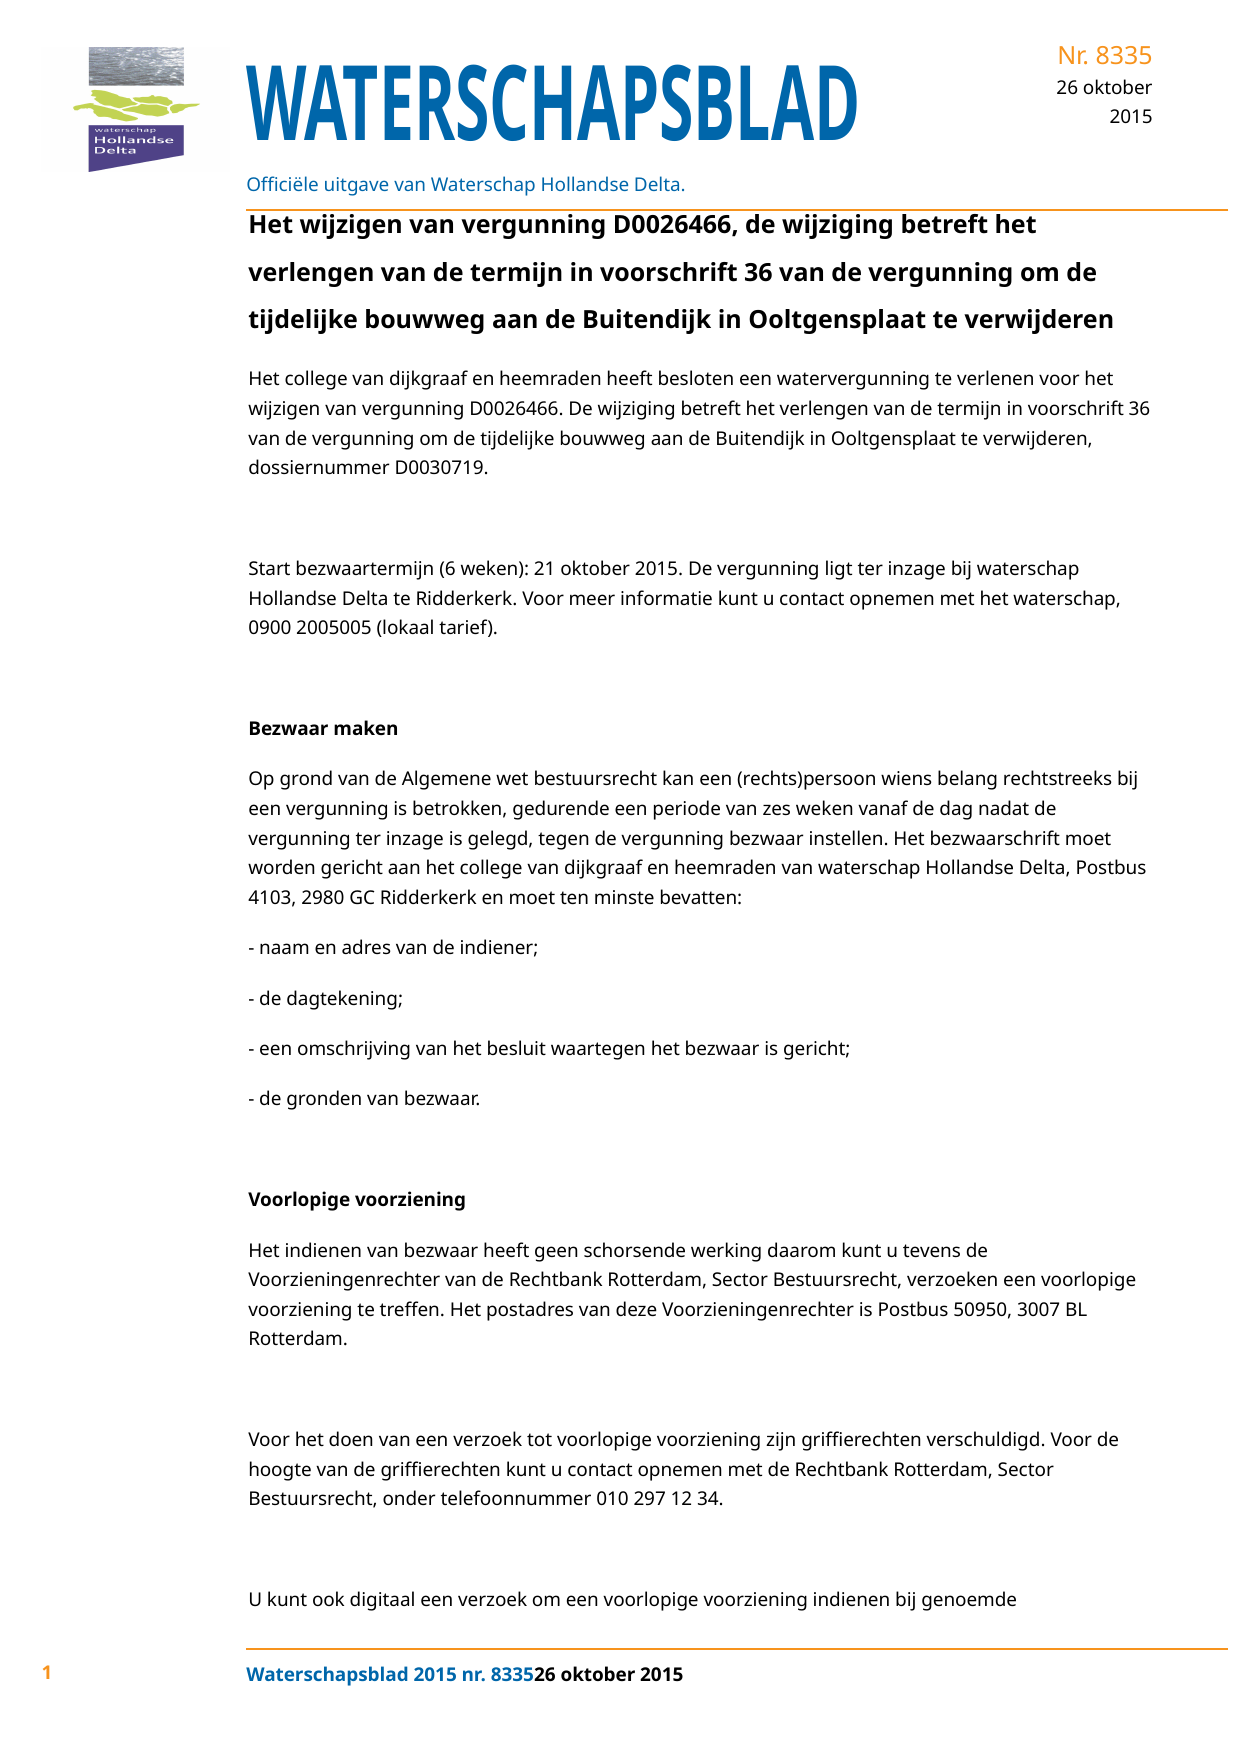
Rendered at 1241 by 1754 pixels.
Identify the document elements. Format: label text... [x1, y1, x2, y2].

text Voor het doen van een verzoek tot voorlopige voorziening zijn griffierechten verschuldigd. Voor de hoogte van de griffierechten kunt u contact opnemen met de Rechtbank Rotterdam, Sector Bestuursrecht, onder telefoonnummer 010 297 12 34. [248, 1426, 1152, 1511]
text Bezwaar maken [248, 715, 1152, 741]
text Het wijzigen van vergunning D0026466, de wijziging betreft het verlengen van de termijn in voorschrift 36 van de vergunning om de tijdelijke bouwweg aan de Buitendijk in Ooltgensplaat te verwijderen [248, 211, 1152, 336]
text Het indienen van bezwaar heeft geen schorsende werking daarom kunt u tevens de Voorzieningenrechter van de Rechtbank Rotterdam, Sector Bestuursrecht, verzoeken een voorlopige voorziening te treffen. Het postadres van deze Voorzieningenrechter is Postbus 50950, 3007 BL Rotterdam. [248, 1237, 1152, 1351]
text Op grond van de Algemene wet bestuursrecht kan een (rechts)persoon wiens belang rechtstreeks bij een vergunning is betrokken, gedurende een periode van zes weken vanaf de dag nadat de vergunning ter inzage is gelegd, tegen de vergunning bezwaar instellen. Het bezwaarschrift moet worden gericht aan het college van dijkgraaf en heemraden van waterschap Hollandse Delta, Postbus 4103, 2980 GC Ridderkerk en moet ten minste bevatten: [248, 766, 1152, 909]
text Voorlopige voorziening [248, 1186, 1152, 1212]
text Start bezwaartermijn (6 weken): 21 oktober 2015. De vergunning ligt ter inzage bij waterschap Hollandse Delta te Ridderkerk. Voor meer informatie kunt u contact opnemen met het waterschap, 0900 2005005 (lokaal tarief). [248, 555, 1152, 640]
picture [41, 47, 231, 172]
text - de gronden van bezwaar. [248, 1086, 1152, 1111]
text - naam en adres van de indiener; [248, 934, 1152, 960]
text - de dagtekening; [248, 985, 1152, 1010]
text - een omschrijving van het besluit waartegen het bezwaar is gericht; [248, 1035, 1152, 1061]
text Het college van dijkgraaf en heemraden heeft besloten een watervergunning te verlenen voor het wijzigen van vergunning D0026466. De wijziging betreft het verlengen van de termijn in voorschrift 36 van de vergunning om de tijdelijke bouwweg aan de Buitendijk in Ooltgensplaat te verwijderen, dossiernummer D0030719. [248, 366, 1152, 480]
text U kunt ook digitaal een verzoek om een voorlopige voorziening indienen bij genoemde [248, 1586, 1152, 1612]
